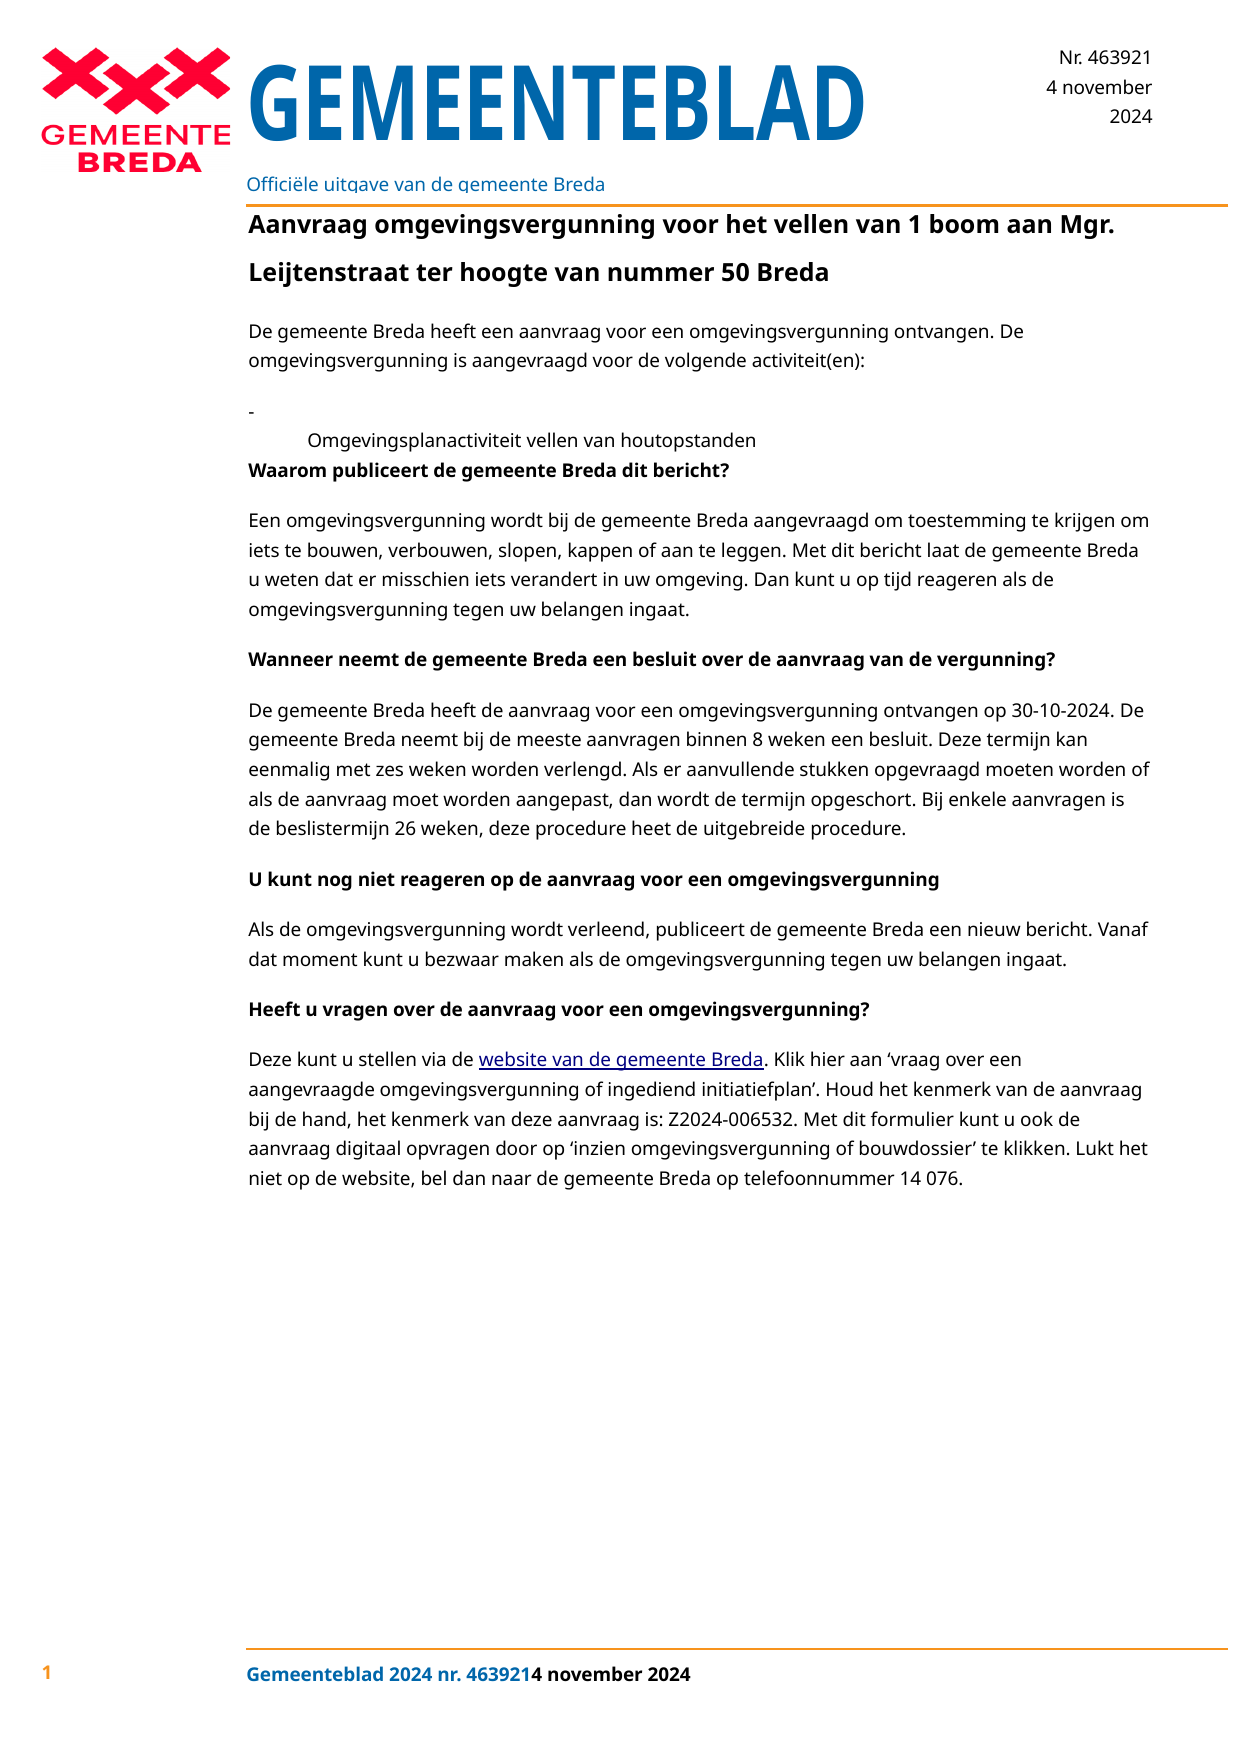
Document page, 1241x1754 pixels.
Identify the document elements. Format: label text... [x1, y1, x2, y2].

text Wanneer neemt de gemeente Breda een besluit over de aanvraag van de vergunning? [248, 647, 1152, 672]
text Heeft u vragen over de aanvraag voor een omgevingsvergunning? [248, 996, 1152, 1022]
text Aanvraag omgevingsvergunning voor het vellen van 1 boom aan Mgr. Leijtenstraat ter hoogte van nummer 50 Breda [248, 207, 1152, 288]
list Omgevingsplanactiviteit vellen van houtopstanden [248, 427, 1152, 453]
text U kunt nog niet reageren op de aanvraag voor een omgevingsvergunning [248, 866, 1152, 892]
text De gemeente Breda heeft de aanvraag voor een omgevingsvergunning ontvangen op 30-10-2024. De gemeente Breda neemt bij de meeste aanvragen binnen 8 weken een besluit. Deze termijn kan eenmalig met zes weken worden verlengd. Als er aanvullende stukken opgevraagd moeten worden of als de aanvraag moet worden aangepast, dan wordt de termijn opgeschort. Bij enkele aanvragen is de beslistermijn 26 weken, deze procedure heet de uitgebreide procedure. [248, 697, 1152, 841]
picture [41, 47, 231, 172]
text Een omgevingsvergunning wordt bij de gemeente Breda aangevraagd om toestemming te krijgen om iets te bouwen, verbouwen, slopen, kappen of aan te leggen. Met dit bericht laat de gemeente Breda u weten dat er misschien iets verandert in uw omgeving. Dan kunt u op tijd reageren als de omgevingsvergunning tegen uw belangen ingaat. [248, 507, 1152, 622]
text Als de omgevingsvergunning wordt verleend, publiceert de gemeente Breda een nieuw bericht. Vanaf dat moment kunt u bezwaar maken als de omgevingsvergunning tegen uw belangen ingaat. [248, 916, 1152, 972]
text De gemeente Breda heeft een aanvraag voor een omgevingsvergunning ontvangen. De omgevingsvergunning is aangevraagd voor de volgende activiteit(en): [248, 318, 1152, 373]
text Deze kunt u stellen via de website van de gemeente Breda. Klik hier aan ‘vraag over een aangevraagde omgevingsvergunning of ingediend initiatiefplan’. Houd het kenmerk van de aanvraag bij de hand, het kenmerk van deze aanvraag is: Z2024-006532. Met dit formulier kunt u ook de aanvraag digitaal opvragen door op ‘inzien omgevingsvergunning of bouwdossier’ te klikken. Lukt het niet op de website, bel dan naar de gemeente Breda op telefoonnummer 14 076. [248, 1047, 1152, 1191]
text Waarom publiceert de gemeente Breda dit bericht? [248, 457, 1152, 483]
